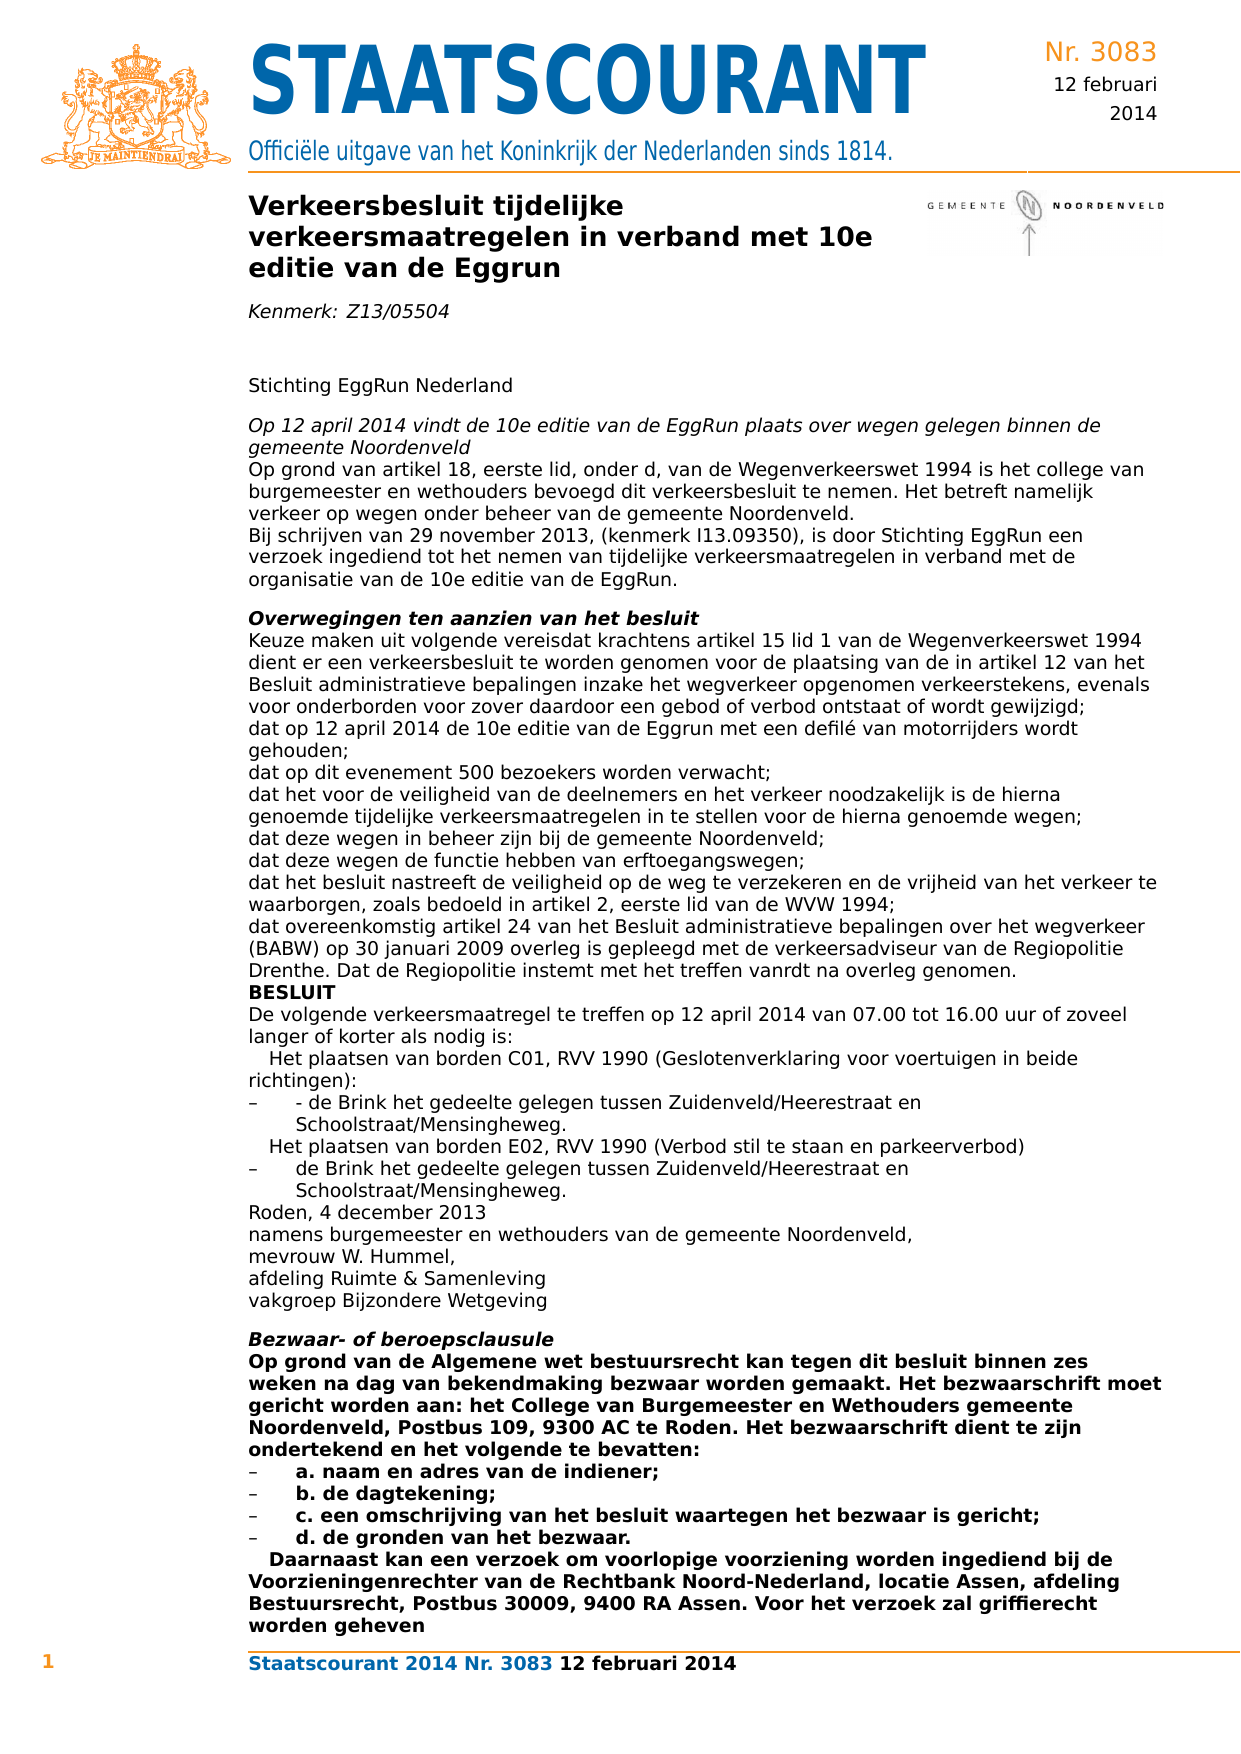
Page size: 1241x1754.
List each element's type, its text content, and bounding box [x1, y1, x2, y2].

list c. een omschrijving van het besluit waartegen het bezwaar is gericht; [248, 1505, 1163, 1527]
subtitle Keuze maken uit volgende vereisdat krachtens artikel 15 lid 1 van de Wegenverkeerswet 1994 dient er een verkeersbesluit te worden genomen voor de plaatsing van de in artikel 12 van het Besluit administratieve bepalingen inzake het wegverkeer opgenomen verkeerstekens, evenals voor onderborden voor zover daardoor een gebod of verbod ontstaat of wordt gewijzigd; [248, 630, 1163, 718]
text namens burgemeester en wethouders van de gemeente Noordenveld, [248, 1223, 1163, 1246]
subtitle dat op dit evenement 500 bezoekers worden verwacht; [248, 762, 1163, 784]
list de Brink het gedeelte gelegen tussen Zuidenveld/Heerestraat en Schoolstraat/Mensingheweg. [248, 1158, 1163, 1202]
text Daarnaast kan een verzoek om voorlopige voorziening worden ingediend bij de Voorzieningenrechter van de Rechtbank Noord-Nederland, locatie Assen, afdeling Bestuursrecht, Postbus 30009, 9400 RA Assen. Voor het verzoek zal griffierecht worden geheven [248, 1549, 1163, 1637]
text De volgende verkeersmaatregel te treffen op 12 april 2014 van 07.00 tot 16.00 uur of zoveel langer of korter als nodig is: [248, 1004, 1163, 1048]
text Stichting EggRun Nederland [248, 375, 1163, 397]
text Roden, 4 december 2013 [248, 1202, 1163, 1223]
list a. naam en adres van de indiener; [248, 1461, 1163, 1483]
list - de Brink het gedeelte gelegen tussen Zuidenveld/Heerestraat en Schoolstraat/Mensingheweg. [248, 1092, 1163, 1136]
picture [41, 44, 231, 169]
text mevrouw W. Hummel, [248, 1246, 1163, 1267]
text BESLUIT [248, 982, 1163, 1004]
text afdeling Ruimte & Samenleving [248, 1267, 1163, 1289]
subtitle Op 12 april 2014 vindt de 10e editie van de EggRun plaats over wegen gelegen binnen de gemeente Noordenveld [248, 414, 1163, 458]
subtitle dat deze wegen de functie hebben van erftoegangswegen; [248, 850, 1163, 872]
subtitle dat op 12 april 2014 de 10e editie van de Eggrun met een defilé van motorrijders wordt gehouden; [248, 718, 1163, 762]
text Bij schrijven van 29 november 2013, (kenmerk I13.09350), is door Stichting EggRun een verzoek ingediend tot het nemen van tijdelijke verkeersmaatregelen in verband met de organisatie van de 10e editie van de EggRun. [248, 524, 1163, 590]
subtitle dat het voor de veiligheid van de deelnemers en het verkeer noodzakelijk is de hierna genoemde tijdelijke verkeersmaatregelen in te stellen voor de hierna genoemde wegen; [248, 784, 1163, 828]
subtitle Overwegingen ten aanzien van het besluit [248, 608, 1163, 630]
text Het plaatsen van borden E02, RVV 1990 (Verbod stil te staan en parkeerverbod) [248, 1136, 1163, 1158]
list b. de dagtekening; [248, 1483, 1163, 1505]
text Het plaatsen van borden C01, RVV 1990 (Geslotenverklaring voor voertuigen in beide richtingen): [248, 1048, 1163, 1092]
subtitle Verkeersbesluit tijdelijke verkeersmaatregelen in verband met 10e editie van de Eggrun [248, 191, 1163, 284]
list d. de gronden van het bezwaar. [248, 1527, 1163, 1549]
subtitle Bezwaar- of beroepsclausule [248, 1329, 1163, 1351]
text Op grond van de Algemene wet bestuursrecht kan tegen dit besluit binnen zes weken na dag van bekendmaking bezwaar worden gemaakt. Het bezwaarschrift moet gericht worden aan: het College van Burgemeester en Wethouders gemeente Noordenveld, Postbus 109, 9300 AC te Roden. Het bezwaarschrift dient te zijn ondertekend en het volgende te bevatten: [248, 1351, 1163, 1461]
text vakgroep Bijzondere Wetgeving [248, 1289, 1163, 1311]
subtitle dat overeenkomstig artikel 24 van het Besluit administratieve bepalingen over het wegverkeer (BABW) op 30 januari 2009 overleg is gepleegd met de verkeersadviseur van de Regiopolitie Drenthe. Dat de Regiopolitie instemt met het treffen vanrdt na overleg genomen. [248, 916, 1163, 982]
subtitle dat deze wegen in beheer zijn bij de gemeente Noordenveld; [248, 828, 1163, 850]
text Kenmerk: Z13/05504 [248, 301, 1163, 323]
subtitle dat het besluit nastreeft de veiligheid op de weg te verzekeren en de vrijheid van het verkeer te waarborgen, zoals bedoeld in artikel 2, eerste lid van de WVW 1994; [248, 872, 1163, 916]
subtitle Op grond van artikel 18, eerste lid, onder d, van de Wegenverkeerswet 1994 is het college van burgemeester en wethouders bevoegd dit verkeersbesluit te nemen. Het betreft namelijk verkeer op wegen onder beheer van de gemeente Noordenveld. [248, 458, 1163, 524]
picture [927, 190, 1164, 256]
